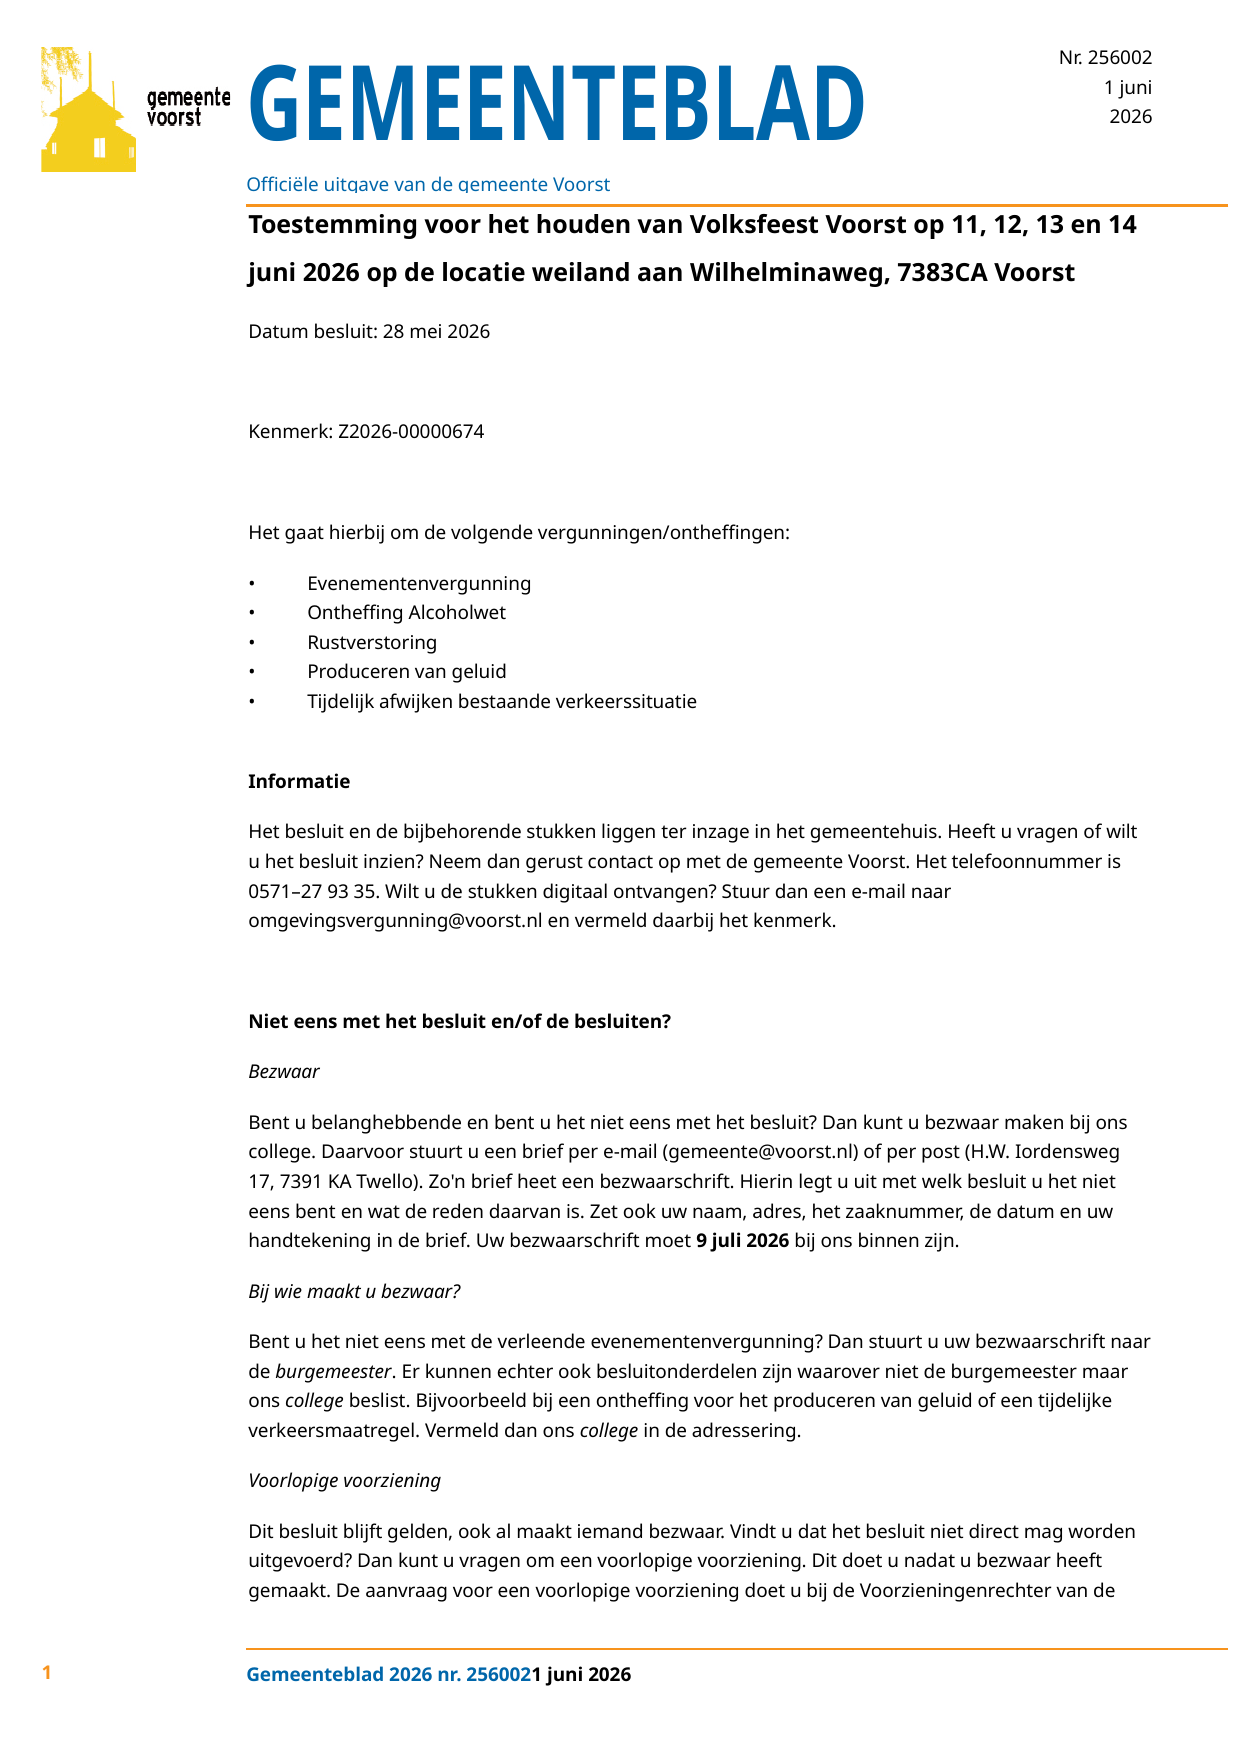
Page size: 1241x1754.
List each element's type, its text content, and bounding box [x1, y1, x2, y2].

list Rustverstoring [248, 629, 1152, 655]
text Kenmerk: Z2026-00000674 [248, 419, 1152, 444]
list Ontheffing Alcoholwet [248, 599, 1152, 625]
text Toestemming voor het houden van Volksfeest Voorst op 11, 12, 13 en 14 juni 2026 op de locatie weiland aan Wilhelminaweg, 7383CA Voorst [248, 207, 1152, 288]
text Datum besluit: 28 mei 2026 [248, 318, 1152, 344]
list Evenementenvergunning [248, 570, 1152, 596]
list Tijdelijk afwijken bestaande verkeerssituatie [248, 688, 1152, 714]
text Bij wie maakt u bezwaar? [248, 1278, 1152, 1304]
list Produceren van geluid [248, 659, 1152, 684]
picture [41, 47, 231, 172]
text Dit besluit blijft gelden, ook al maakt iemand bezwaar. Vindt u dat het besluit niet direct mag worden uitgevoerd? Dan kunt u vragen om een voorlopige voorziening. Dit doet u nadat u bezwaar heeft gemaakt. De aanvraag voor een voorlopige voorziening doet u bij de Voorzieningenrechter van de [248, 1518, 1152, 1603]
text Bezwaar [248, 1059, 1152, 1084]
text Het gaat hierbij om de volgende vergunningen/ontheffingen: [248, 519, 1152, 545]
text Het besluit en de bijbehorende stukken liggen ter inzage in het gemeentehuis. Heeft u vragen of wilt u het besluit inzien? Neem dan gerust contact op met de gemeente Voorst. Het telefoonnummer is 0571–27 93 35. Wilt u de stukken digitaal ontvangen? Stuur dan een e-mail naar omgevingsvergunning@voorst.nl en vermeld daarbij het kenmerk. [248, 819, 1152, 933]
text Bent u het niet eens met de verleende evenementenvergunning? Dan stuurt u uw bezwaarschrift naar de burgemeester. Er kunnen echter ook besluitonderdelen zijn waarover niet de burgemeester maar ons college beslist. Bijvoorbeeld bij een ontheffing voor het produceren van geluid of een tijdelijke verkeersmaatregel. Vermeld dan ons college in de adressering. [248, 1328, 1152, 1443]
text Niet eens met het besluit en/of de besluiten? [248, 1008, 1152, 1034]
text Informatie [248, 768, 1152, 794]
text Bent u belanghebbende en bent u het niet eens met het besluit? Dan kunt u bezwaar maken bij ons college. Daarvoor stuurt u een brief per e-mail (gemeente@voorst.nl) of per post (H.W. Iordensweg 17, 7391 KA Twello). Zo'n brief heet een bezwaarschrift. Hierin legt u uit met welk besluit u het niet eens bent en wat de reden daarvan is. Zet ook uw naam, adres, het zaaknummer, de datum en uw handtekening in de brief. Uw bezwaarschrift moet 9 juli 2026 bij ons binnen zijn. [248, 1109, 1152, 1253]
text Voorlopige voorziening [248, 1467, 1152, 1493]
